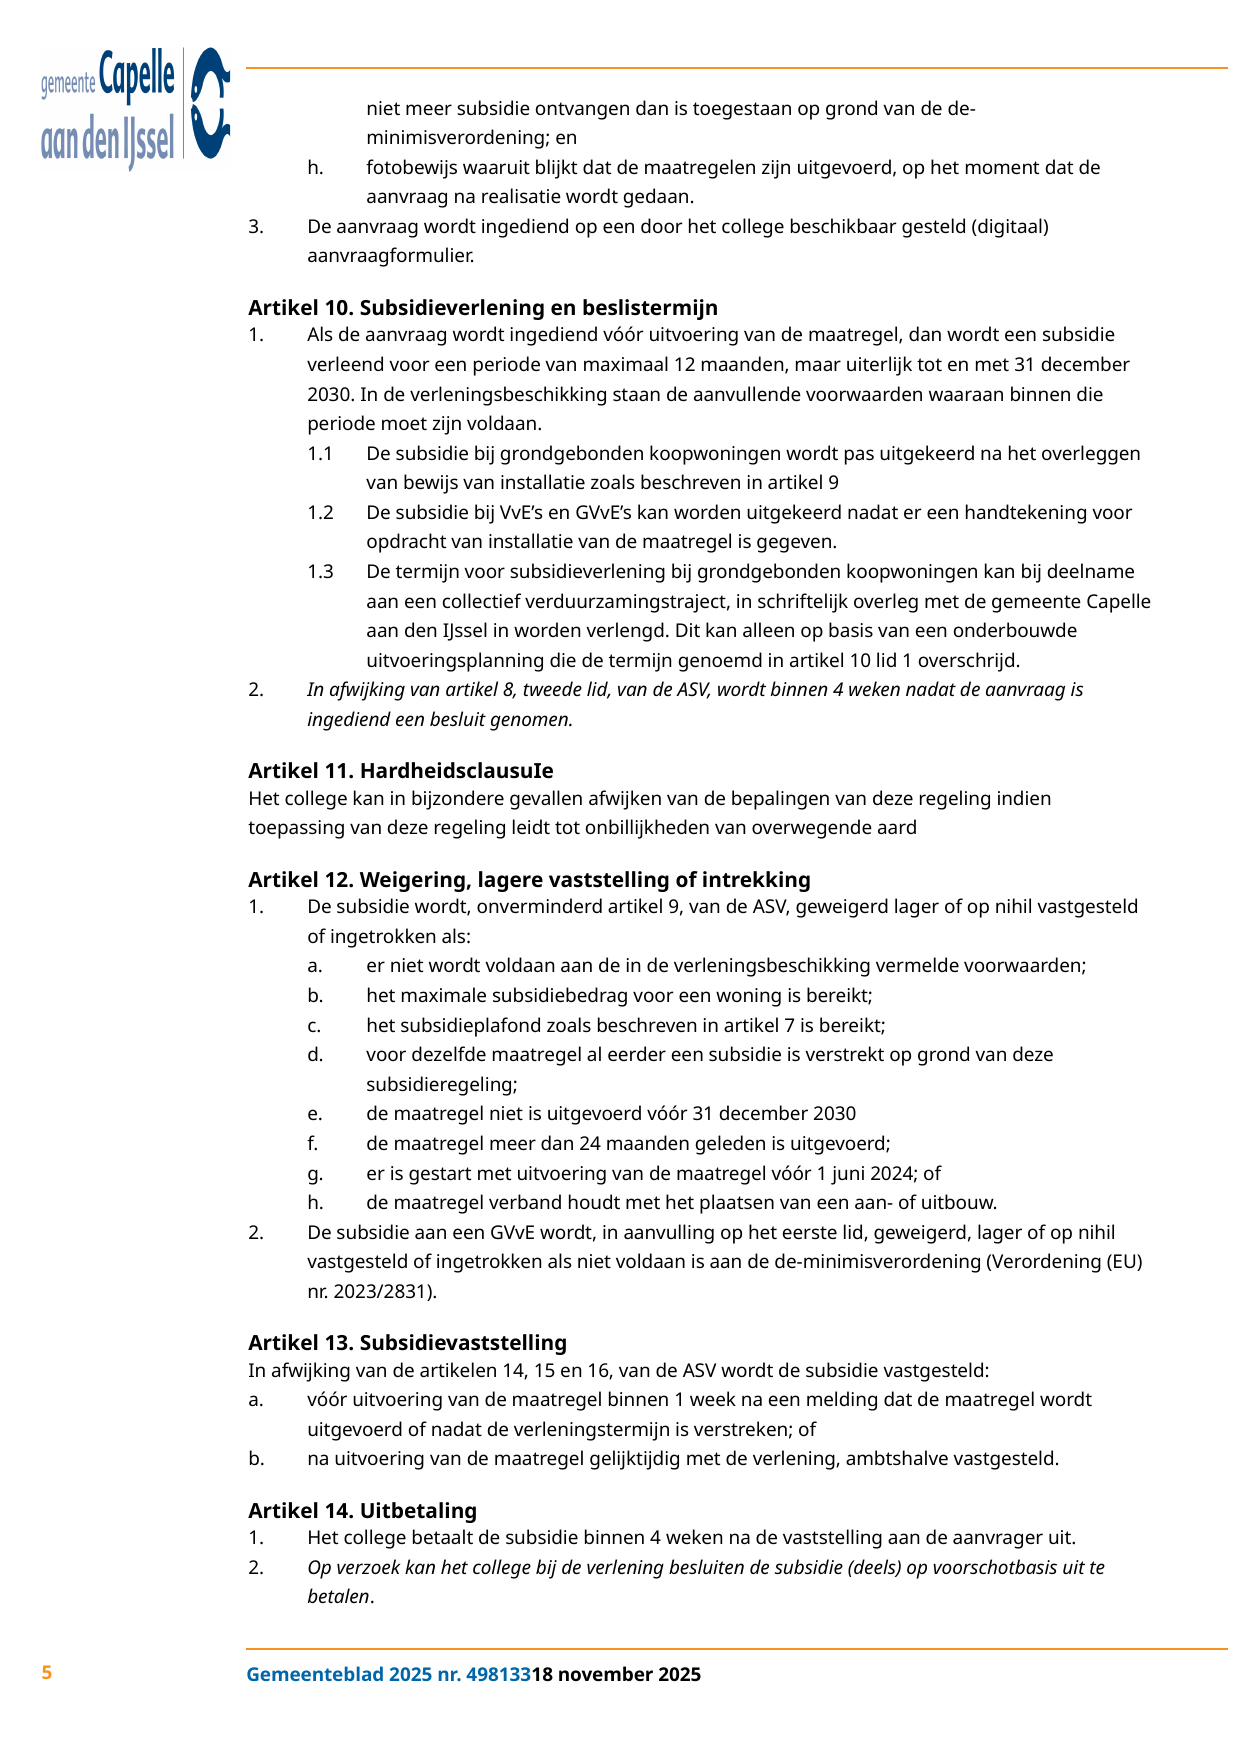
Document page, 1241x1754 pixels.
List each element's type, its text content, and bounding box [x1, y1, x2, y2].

list voor dezelfde maatregel al eerder een subsidie is verstrekt op grond van deze subsidieregeling; [307, 1041, 1152, 1097]
list er niet wordt voldaan aan de in de verleningsbeschikking vermelde voorwaarden; [307, 953, 1152, 978]
list de maatregel verband houdt met het plaatsen van een aan- of uitbouw. [307, 1189, 1152, 1215]
list Als de aanvraag wordt ingediend vóór uitvoering van de maatregel, dan wordt een subsidie verleend voor een periode van maximaal 12 maanden, maar uiterlijk tot en met 31 december 2030. In de verleningsbeschikking staan de aanvullende voorwaarden waaraan binnen die periode moet zijn voldaan. [248, 322, 1152, 436]
text Artikel 11. HardheidsclausuIe [248, 757, 1152, 785]
list De subsidie bij grondgebonden koopwoningen wordt pas uitgekeerd na het overleggen van bewijs van installatie zoals beschreven in artikel 9 [307, 440, 1152, 495]
list vóór uitvoering van de maatregel binnen 1 week na een melding dat de maatregel wordt uitgevoerd of nadat de verleningstermijn is verstreken; of [248, 1386, 1152, 1442]
list De subsidie wordt, onverminderd artikel 9, van de ASV, geweigerd lager of op nihil vastgesteld of ingetrokken als: [248, 893, 1152, 949]
text In afwijking van de artikelen 14, 15 en 16, van de ASV wordt de subsidie vastgesteld: [248, 1357, 1152, 1383]
picture [41, 47, 231, 172]
list het subsidieplafond zoals beschreven in artikel 7 is bereikt; [307, 1012, 1152, 1037]
list de maatregel meer dan 24 maanden geleden is uitgevoerd; [307, 1130, 1152, 1156]
list Het college betaalt de subsidie binnen 4 weken na de vaststelling aan de aanvrager uit. [248, 1524, 1152, 1550]
list De termijn voor subsidieverlening bij grondgebonden koopwoningen kan bij deelname aan een collectief verduurzamingstraject, in schriftelijk overleg met de gemeente Capelle aan den IJssel in worden verlengd. Dit kan alleen op basis van een onderbouwde uitvoeringsplanning die de termijn genoemd in artikel 10 lid 1 overschrijd. [307, 558, 1152, 673]
list niet meer subsidie ontvangen dan is toegestaan op grond van de de-minimisverordening; en [307, 95, 1152, 150]
text Artikel 14. Uitbetaling [248, 1496, 1152, 1524]
list na uitvoering van de maatregel gelijktijdig met de verlening, ambtshalve vastgesteld. [248, 1446, 1152, 1471]
list de maatregel niet is uitgevoerd vóór 31 december 2030 [307, 1101, 1152, 1126]
list In afwijking van artikel 8, tweede lid, van de ASV, wordt binnen 4 weken nadat de aanvraag is ingediend een besluit genomen. [248, 677, 1152, 732]
list De subsidie aan een GVvE wordt, in aanvulling op het eerste lid, geweigerd, lager of op nihil vastgesteld of ingetrokken als niet voldaan is aan de de-minimisverordening (Verordening (EU) nr. 2023/2831). [248, 1219, 1152, 1304]
text Artikel 13. Subsidievaststelling [248, 1328, 1152, 1357]
text Artikel 12. Weigering, lagere vaststelling of intrekking [248, 865, 1152, 893]
list De subsidie bij VvE’s en GVvE’s kan worden uitgekeerd nadat er een handtekening voor opdracht van installatie van de maatregel is gegeven. [307, 499, 1152, 554]
list De aanvraag wordt ingediend op een door het college beschikbaar gesteld (digitaal) aanvraagformulier. [248, 213, 1152, 268]
list Op verzoek kan het college bij de verlening besluiten de subsidie (deels) op voorschotbasis uit te betalen. [248, 1554, 1152, 1609]
text Artikel 10. Subsidieverlening en beslistermijn [248, 293, 1152, 322]
text Het college kan in bijzondere gevallen afwijken van de bepalingen van deze regeling indien toepassing van deze regeling leidt tot onbillijkheden van overwegende aard [248, 785, 1152, 840]
list fotobewijs waaruit blijkt dat de maatregelen zijn uitgevoerd, op het moment dat de aanvraag na realisatie wordt gedaan. [307, 154, 1152, 209]
list het maximale subsidiebedrag voor een woning is bereikt; [307, 982, 1152, 1008]
list er is gestart met uitvoering van de maatregel vóór 1 juni 2024; of [307, 1160, 1152, 1185]
